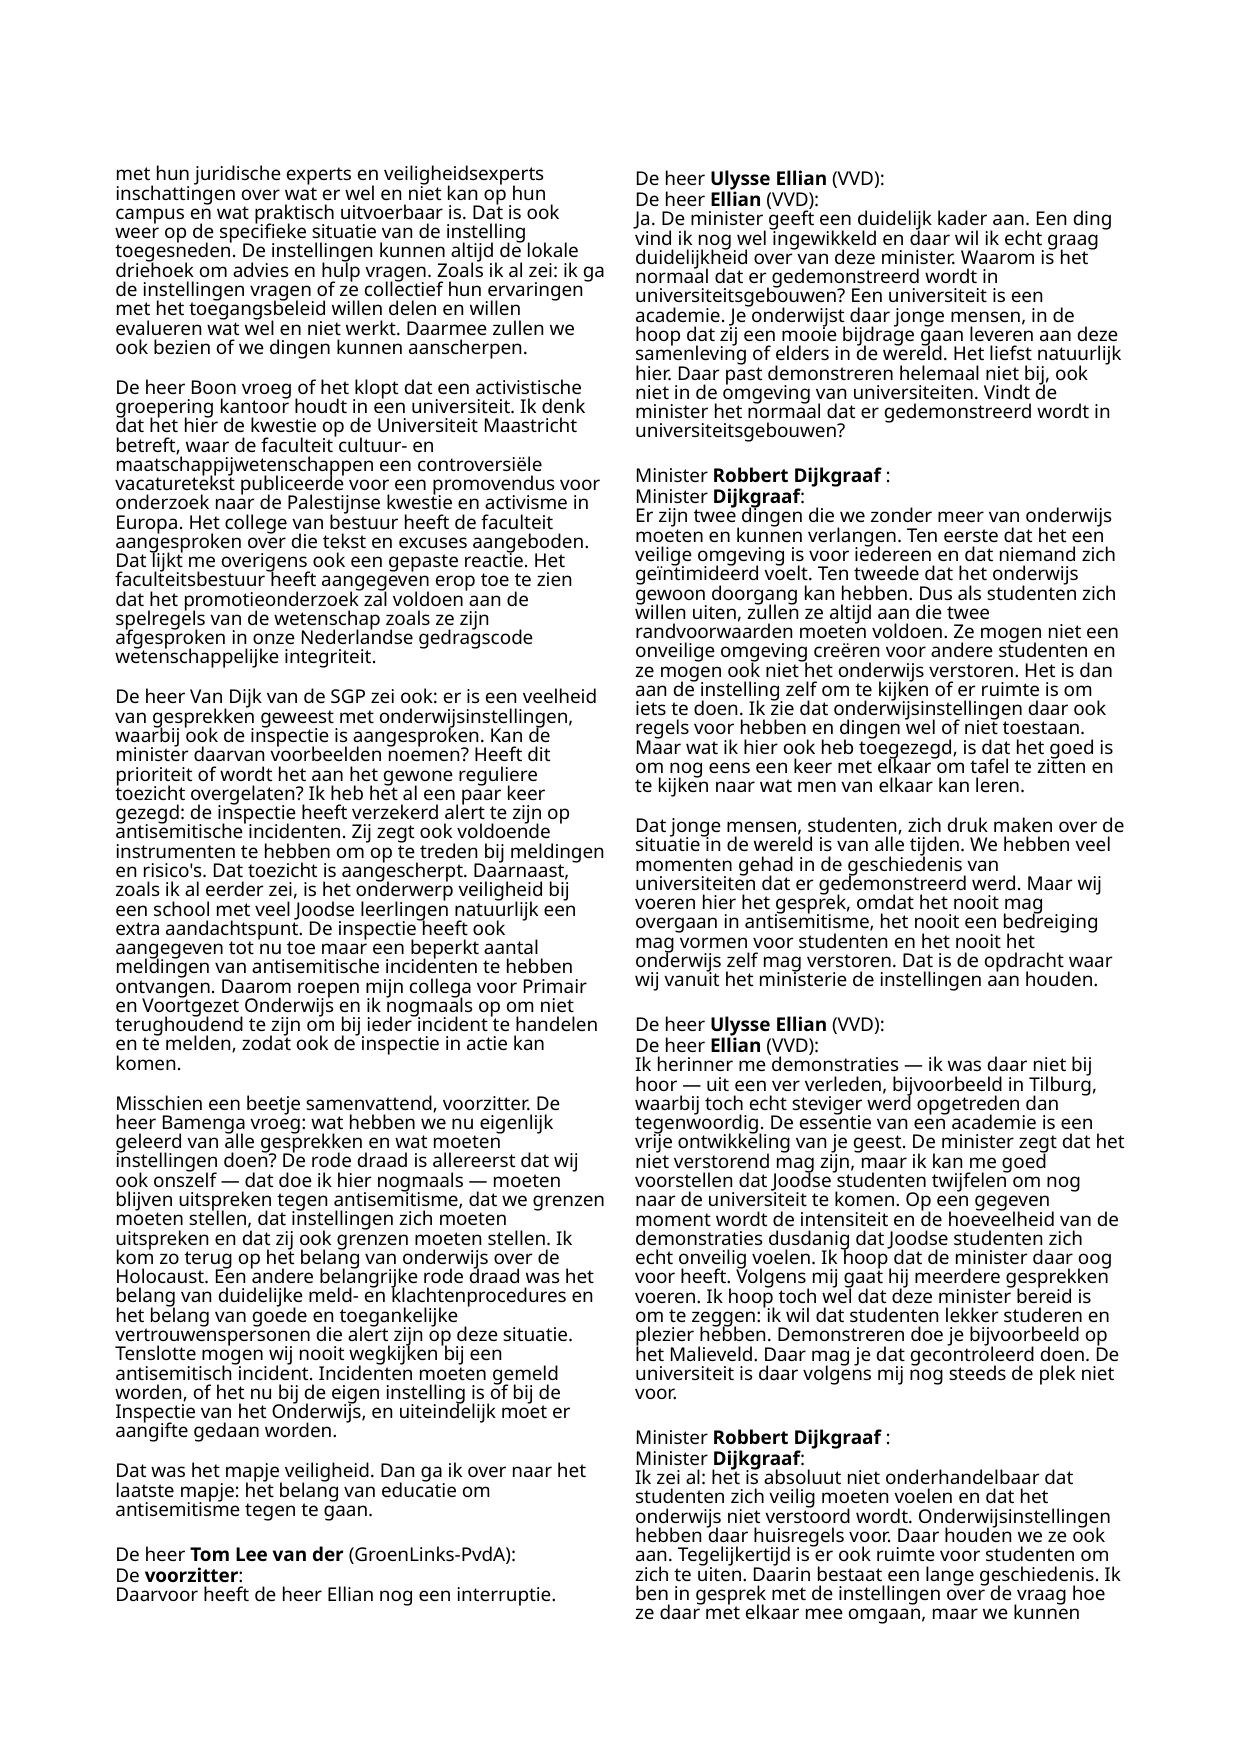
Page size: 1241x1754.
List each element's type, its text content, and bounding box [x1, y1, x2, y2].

text De heer Ellian (VVD): [635, 191, 1125, 210]
text Misschien een beetje samenvattend, voorzitter. De heer Bamenga vroeg: wat hebben we nu eigenlijk geleerd van alle gesprekken en wat moeten instellingen doen? De rode draad is allereerst dat wij ook onszelf — dat doe ik hier nogmaals — moeten blijven uitspreken tegen antisemitisme, dat we grenzen moeten stellen, dat instellingen zich moeten uitspreken en dat zij ook grenzen moeten stellen. Ik kom zo terug op het belang van onderwijs over de Holocaust. Een andere belangrijke rode draad was het belang van duidelijke meld- en klachtenprocedures en het belang van goede en toegankelijke vertrouwenspersonen die alert zijn op deze situatie. Tenslotte mogen wij nooit wegkijken bij een antisemitisch incident. Incidenten moeten gemeld worden, of het nu bij de eigen instelling is of bij de Inspectie van het Onderwijs, en uiteindelijk moet er aangifte gedaan worden. [115, 1095, 605, 1442]
text De heer Van Dijk van de SGP zei ook: er is een veelheid van gesprekken geweest met onderwijsinstellingen, waarbij ook de inspectie is aangesproken. Kan de minister daarvan voorbeelden noemen? Heeft dit prioriteit of wordt het aan het gewone reguliere toezicht overgelaten? Ik heb het al een paar keer gezegd: de inspectie heeft verzekerd alert te zijn op antisemitische incidenten. Zij zegt ook voldoende instrumenten te hebben om op te treden bij meldingen en risico's. Dat toezicht is aangescherpt. Daarnaast, zoals ik al eerder zei, is het onderwerp veiligheid bij een school met veel Joodse leerlingen natuurlijk een extra aandachtspunt. De inspectie heeft ook aangegeven tot nu toe maar een beperkt aantal meldingen van antisemitische incidenten te hebben ontvangen. Daarom roepen mijn collega voor Primair en Voortgezet Onderwijs en ik nogmaals op om niet terughoudend te zijn om bij ieder incident te handelen en te melden, zodat ook de inspectie in actie kan komen. [115, 688, 605, 1074]
text Minister Dijkgraaf: [635, 488, 1125, 507]
text De heer Ulysse Ellian (VVD): [635, 1011, 1125, 1037]
text Minister Dijkgraaf: [635, 1450, 1125, 1469]
text met hun juridische experts en veiligheidsexperts inschattingen over wat er wel en niet kan op hun campus en wat praktisch uitvoerbaar is. Dat is ook weer op de specifieke situatie van de instelling toegesneden. De instellingen kunnen altijd de lokale driehoek om advies en hulp vragen. Zoals ik al zei: ik ga de instellingen vragen of ze collectief hun ervaringen met het toegangsbeleid willen delen en willen evalueren wat wel en niet werkt. Daarmee zullen we ook bezien of we dingen kunnen aanscherpen. [115, 165, 605, 358]
text Ja. De minister geeft een duidelijk kader aan. Een ding vind ik nog wel ingewikkeld en daar wil ik echt graag duidelijkheid over van deze minister. Waarom is het normaal dat er gedemonstreerd wordt in universiteitsgebouwen? Een universiteit is een academie. Je onderwijst daar jonge mensen, in de hoop dat zij een mooie bijdrage gaan leveren aan deze samenleving of elders in de wereld. Het liefst natuurlijk hier. Daar past demonstreren helemaal niet bij, ook niet in de omgeving van universiteiten. Vindt de minister het normaal dat er gedemonstreerd wordt in universiteitsgebouwen? [635, 210, 1125, 442]
text De heer Ellian (VVD): [635, 1037, 1125, 1056]
text Dat jonge mensen, studenten, zich druk maken over de situatie in de wereld is van alle tijden. We hebben veel momenten gehad in de geschiedenis van universiteiten dat er gedemonstreerd werd. Maar wij voeren hier het gesprek, omdat het nooit mag overgaan in antisemitisme, het nooit een bedreiging mag vormen voor studenten en het nooit het onderwijs zelf mag verstoren. Dat is de opdracht waar wij vanuit het ministerie de instellingen aan houden. [635, 817, 1125, 991]
text Daarvoor heeft de heer Ellian nog een interruptie. [115, 1586, 605, 1605]
text Ik zei al: het is absoluut niet onderhandelbaar dat studenten zich veilig moeten voelen en dat het onderwijs niet verstoord wordt. Onderwijsinstellingen hebben daar huisregels voor. Daar houden we ze ook aan. Tegelijkertijd is er ook ruimte voor studenten om zich te uiten. Daarin bestaat een lange geschiedenis. Ik ben in gesprek met de instellingen over de vraag hoe ze daar met elkaar mee omgaan, maar we kunnen [635, 1469, 1125, 1623]
text De heer Tom Lee van der (GroenLinks-PvdA): [115, 1541, 605, 1567]
text De voorzitter: [115, 1567, 605, 1586]
text De heer Ulysse Ellian (VVD): [635, 165, 1125, 191]
text Er zijn twee dingen die we zonder meer van onderwijs moeten en kunnen verlangen. Ten eerste dat het een veilige omgeving is voor iedereen en dat niemand zich geïntimideerd voelt. Ten tweede dat het onderwijs gewoon doorgang kan hebben. Dus als studenten zich willen uiten, zullen ze altijd aan die twee randvoorwaarden moeten voldoen. Ze mogen niet een onveilige omgeving creëren voor andere studenten en ze mogen ook niet het onderwijs verstoren. Het is dan aan de instelling zelf om te kijken of er ruimte is om iets te doen. Ik zie dat onderwijsinstellingen daar ook regels voor hebben en dingen wel of niet toestaan. Maar wat ik hier ook heb toegezegd, is dat het goed is om nog eens een keer met elkaar om tafel te zitten en te kijken naar wat men van elkaar kan leren. [635, 507, 1125, 796]
text De heer Boon vroeg of het klopt dat een activistische groepering kantoor houdt in een universiteit. Ik denk dat het hier de kwestie op de Universiteit Maastricht betreft, waar de faculteit cultuur- en maatschappijwetenschappen een controversiële vacaturetekst publiceerde voor een promovendus voor onderzoek naar de Palestijnse kwestie en activisme in Europa. Het college van bestuur heeft de faculteit aangesproken over die tekst en excuses aangeboden. Dat lijkt me overigens ook een gepaste reactie. Het faculteitsbestuur heeft aangegeven erop toe te zien dat het promotieonderzoek zal voldoen aan de spelregels van de wetenschap zoals ze zijn afgesproken in onze Nederlandse gedragscode wetenschappelijke integriteit. [115, 379, 605, 668]
text Ik herinner me demonstraties — ik was daar niet bij hoor — uit een ver verleden, bijvoorbeeld in Tilburg, waarbij toch echt steviger werd opgetreden dan tegenwoordig. De essentie van een academie is een vrije ontwikkeling van je geest. De minister zegt dat het niet verstorend mag zijn, maar ik kan me goed voorstellen dat Joodse studenten twijfelen om nog naar de universiteit te komen. Op een gegeven moment wordt de intensiteit en de hoeveelheid van de demonstraties dusdanig dat Joodse studenten zich echt onveilig voelen. Ik hoop dat de minister daar oog voor heeft. Volgens mij gaat hij meerdere gesprekken voeren. Ik hoop toch wel dat deze minister bereid is om te zeggen: ik wil dat studenten lekker studeren en plezier hebben. Demonstreren doe je bijvoorbeeld op het Malieveld. Daar mag je dat gecontroleerd doen. De universiteit is daar volgens mij nog steeds de plek niet voor. [635, 1056, 1125, 1403]
text Minister Robbert Dijkgraaf : [635, 462, 1125, 488]
text Minister Robbert Dijkgraaf : [635, 1424, 1125, 1450]
text Dat was het mapje veiligheid. Dan ga ik over naar het laatste mapje: het belang van educatie om antisemitisme tegen te gaan. [115, 1462, 605, 1520]
